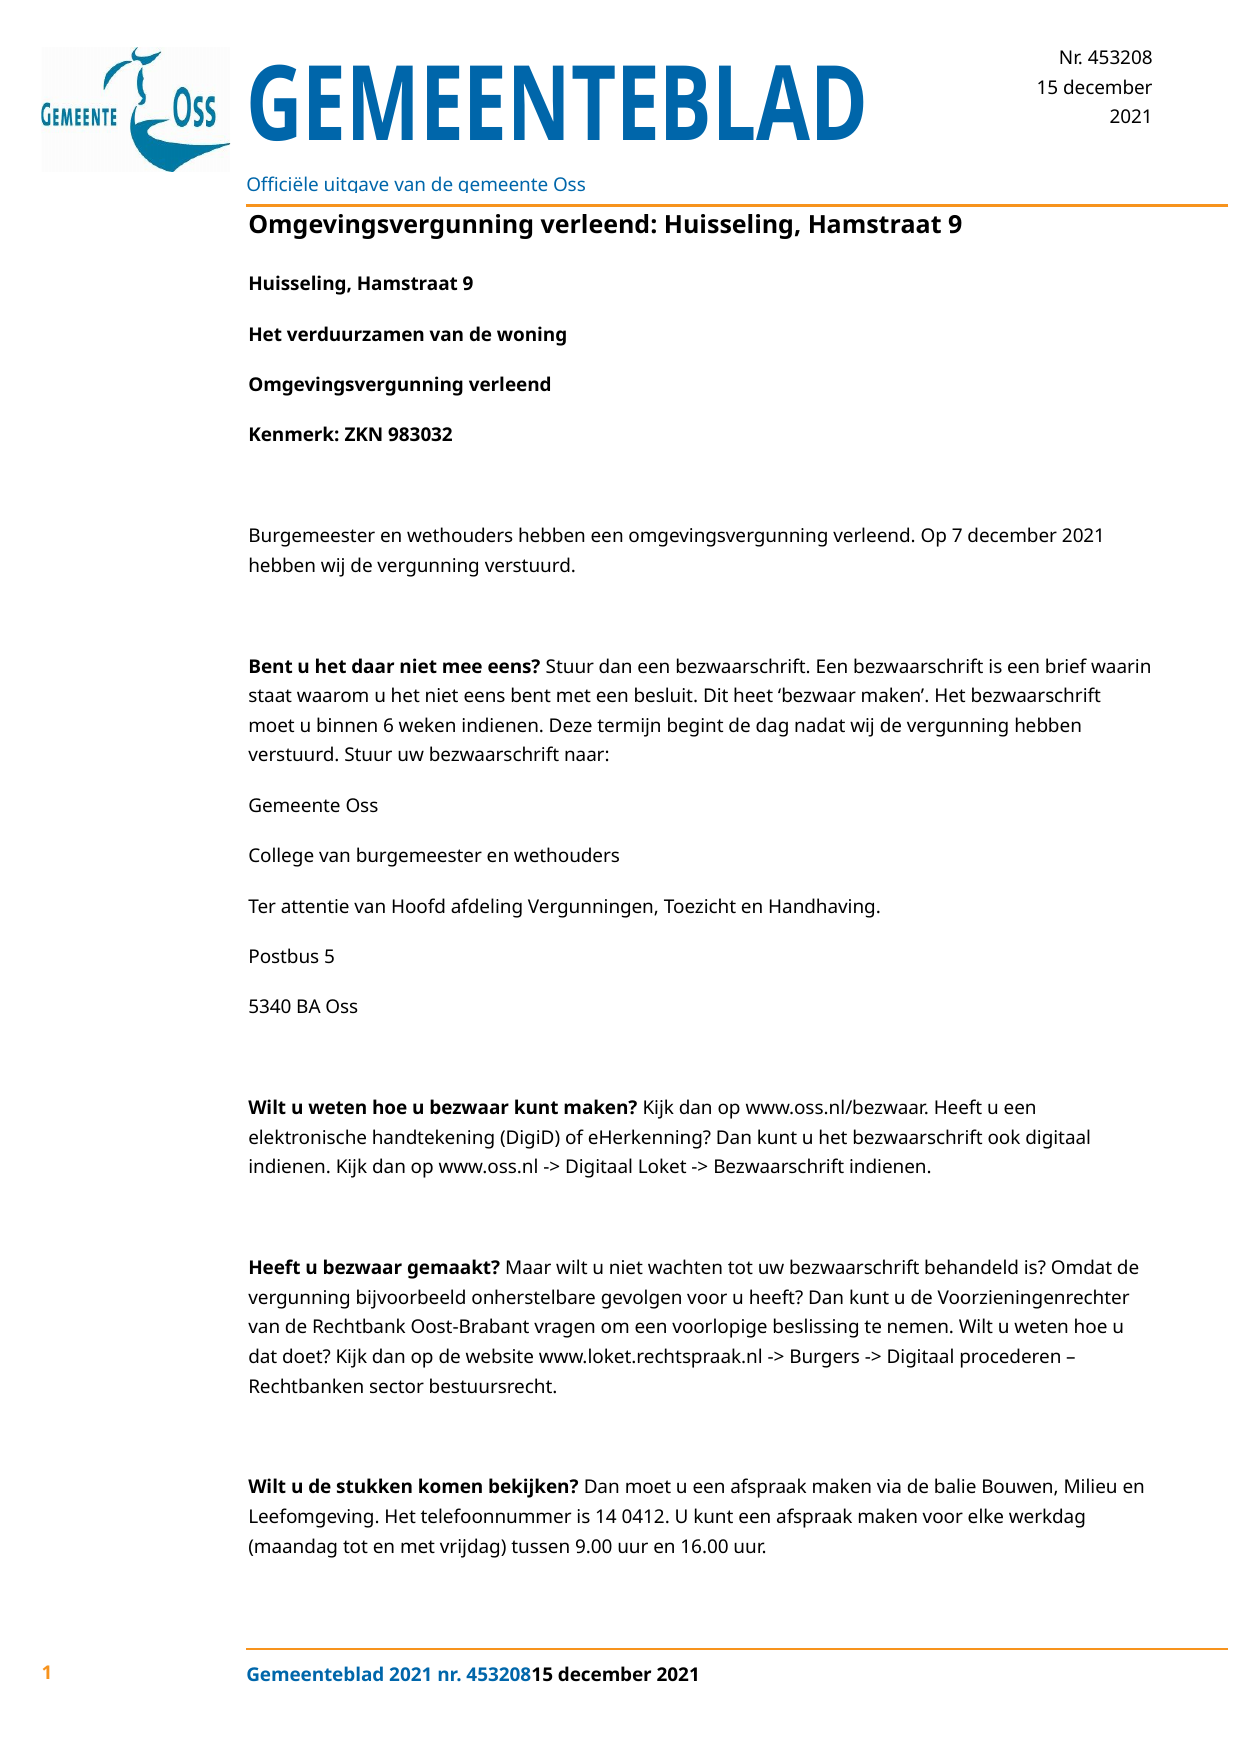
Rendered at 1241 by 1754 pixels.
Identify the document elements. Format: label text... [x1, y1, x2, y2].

text Omgevingsvergunning verleend: Huisseling, Hamstraat 9 [248, 207, 1152, 241]
text Huisseling, Hamstraat 9 [248, 270, 1152, 296]
text Burgemeester en wethouders hebben een omgevingsvergunning verleend. Op 7 december 2021 hebben wij de vergunning verstuurd. [248, 522, 1152, 578]
text Heeft u bezwaar gemaakt? Maar wilt u niet wachten tot uw bezwaarschrift behandeld is? Omdat de vergunning bijvoorbeeld onherstelbare gevolgen voor u heeft? Dan kunt u de Voorzieningenrechter van de Rechtbank Oost-Brabant vragen om een voorlopige beslissing te nemen. Wilt u weten hoe u dat doet? Kijk dan op de website www.loket.rechtspraak.nl -> Burgers -> Digitaal procederen – Rechtbanken sector bestuursrecht. [248, 1254, 1152, 1398]
text College van burgemeester en wethouders [248, 842, 1152, 868]
picture [41, 47, 231, 172]
text 5340 BA Oss [248, 994, 1152, 1019]
text Kenmerk: ZKN 983032 [248, 422, 1152, 447]
text Omgevingsvergunning verleend [248, 371, 1152, 397]
text Postbus 5 [248, 943, 1152, 969]
text Wilt u de stukken komen bekijken? Dan moet u een afspraak maken via de balie Bouwen, Milieu en Leefomgeving. Het telefoonnummer is 14 0412. U kunt een afspraak maken voor elke werkdag (maandag tot en met vrijdag) tussen 9.00 uur en 16.00 uur. [248, 1474, 1152, 1558]
text Bent u het daar niet mee eens? Stuur dan een bezwaarschrift. Een bezwaarschrift is een brief waarin staat waarom u het niet eens bent met een besluit. Dit heet ‘bezwaar maken’. Het bezwaarschrift moet u binnen 6 weken indienen. Deze termijn begint de dag nadat wij de vergunning hebben verstuurd. Stuur uw bezwaarschrift naar: [248, 653, 1152, 767]
text Het verduurzamen van de woning [248, 321, 1152, 346]
text Wilt u weten hoe u bezwaar kunt maken? Kijk dan op www.oss.nl/bezwaar. Heeft u een elektronische handtekening (DigiD) of eHerkenning? Dan kunt u het bezwaarschrift ook digitaal indienen. Kijk dan op www.oss.nl -> Digitaal Loket -> Bezwaarschrift indienen. [248, 1094, 1152, 1179]
text Ter attentie van Hoofd afdeling Vergunningen, Toezicht en Handhaving. [248, 893, 1152, 918]
text Gemeente Oss [248, 792, 1152, 818]
